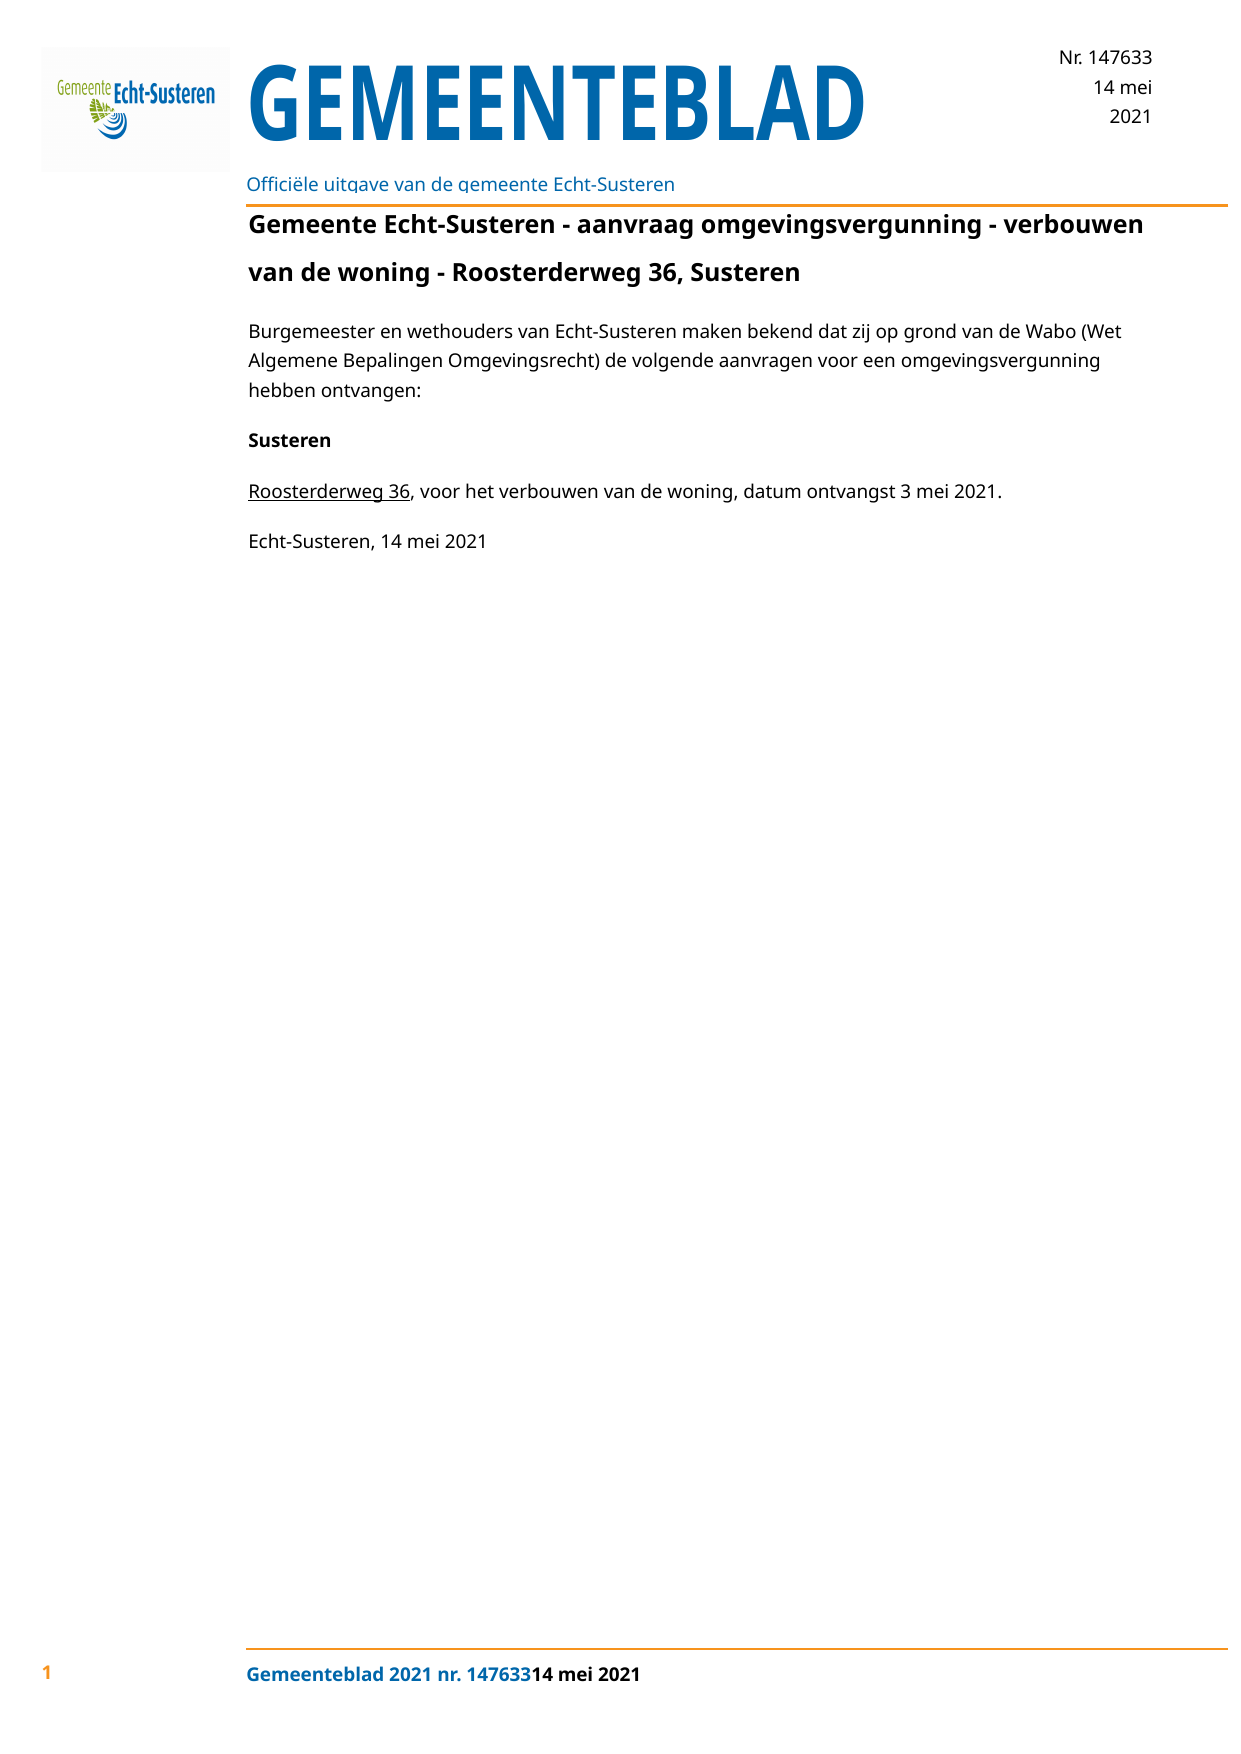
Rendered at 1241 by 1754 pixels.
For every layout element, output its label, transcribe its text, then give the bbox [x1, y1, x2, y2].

text Burgemeester en wethouders van Echt-Susteren maken bekend dat zij op grond van de Wabo (Wet Algemene Bepalingen Omgevingsrecht) de volgende aanvragen voor een omgevingsvergunning hebben ontvangen: [248, 318, 1152, 403]
text Roosterderweg 36, voor het verbouwen van de woning, datum ontvangst 3 mei 2021. [248, 478, 1152, 504]
text Gemeente Echt-Susteren - aanvraag omgevingsvergunning - verbouwen van de woning - Roosterderweg 36, Susteren [248, 207, 1152, 288]
text Susteren [248, 427, 1152, 453]
text Echt-Susteren, 14 mei 2021 [248, 528, 1152, 554]
picture [41, 47, 231, 172]
